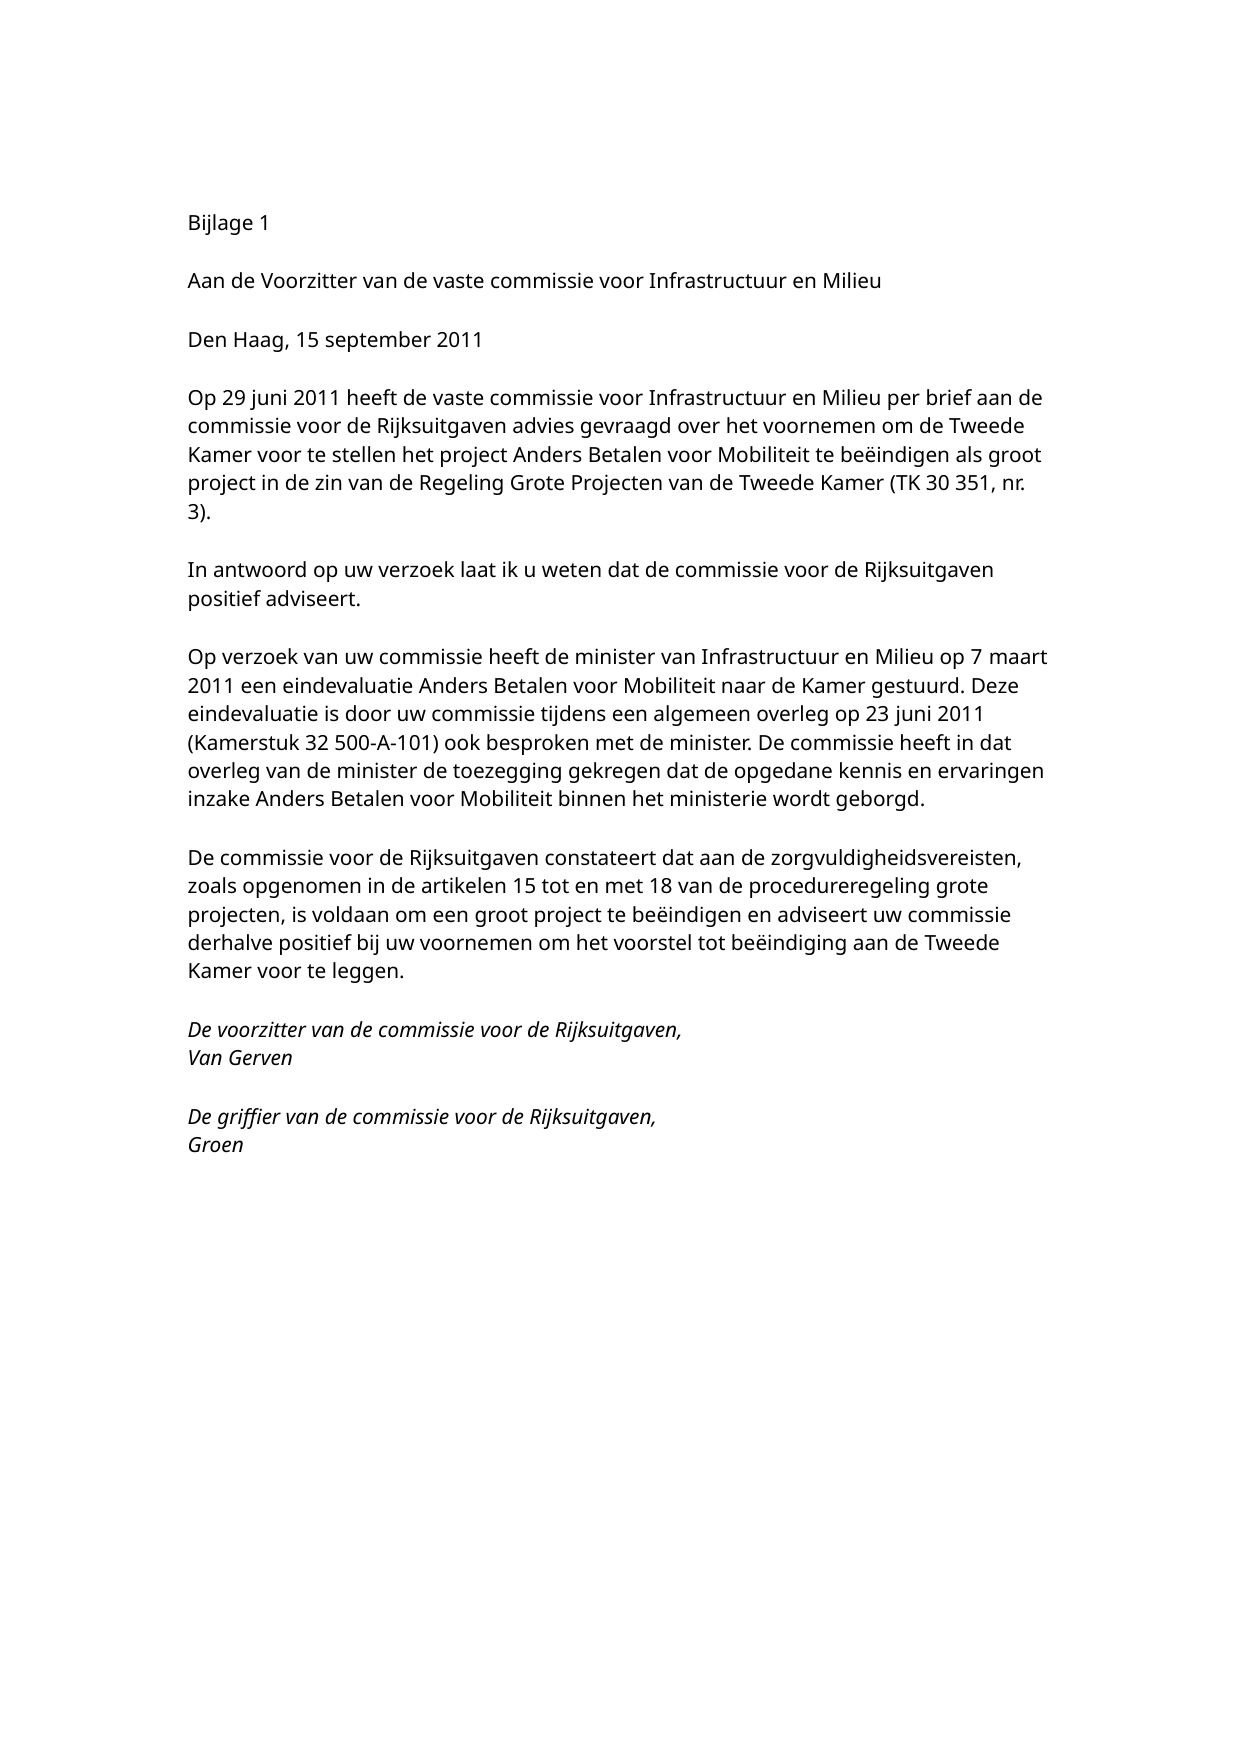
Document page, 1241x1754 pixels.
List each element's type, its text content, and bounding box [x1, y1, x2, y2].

text Groen [187, 1130, 1053, 1159]
text De commissie voor de Rijksuitgaven constateert dat aan de zorgvuldigheidsvereisten, zoals opgenomen in de artikelen 15 tot en met 18 van de procedureregeling grote projecten, is voldaan om een groot project te beëindigen en adviseert uw commissie derhalve positief bij uw voornemen om het voorstel tot beëindiging aan de Tweede Kamer voor te leggen. [187, 843, 1053, 985]
text Van Gerven [187, 1043, 1053, 1072]
subtitle Bijlage 1 [187, 208, 1053, 236]
text Den Haag, 15 september 2011 [187, 325, 1053, 353]
text Op 29 juni 2011 heeft de vaste commissie voor Infrastructuur en Milieu per brief aan de commissie voor de Rijksuitgaven advies gevraagd over het voornemen om de Tweede Kamer voor te stellen het project Anders Betalen voor Mobiliteit te beëindigen als groot project in de zin van de Regeling Grote Projecten van de Tweede Kamer (TK 30 351, nr. 3). [187, 383, 1053, 525]
text De voorzitter van de commissie voor de Rijksuitgaven, [187, 1015, 1053, 1043]
text De griffier van de commissie voor de Rijksuitgaven, [187, 1102, 1053, 1130]
text Aan de Voorzitter van de vaste commissie voor Infrastructuur en Milieu [187, 266, 1053, 295]
text Op verzoek van uw commissie heeft de minister van Infrastructuur en Milieu op 7 maart 2011 een eindevaluatie Anders Betalen voor Mobiliteit naar de Kamer gestuurd. Deze eindevaluatie is door uw commissie tijdens een algemeen overleg op 23 juni 2011 (Kamerstuk 32 500-A-101) ook besproken met de minister. De commissie heeft in dat overleg van de minister de toezegging gekregen dat de opgedane kennis en ervaringen inzake Anders Betalen voor Mobiliteit binnen het ministerie wordt geborgd. [187, 642, 1053, 813]
text In antwoord op uw verzoek laat ik u weten dat de commissie voor de Rijksuitgaven positief adviseert. [187, 555, 1053, 612]
